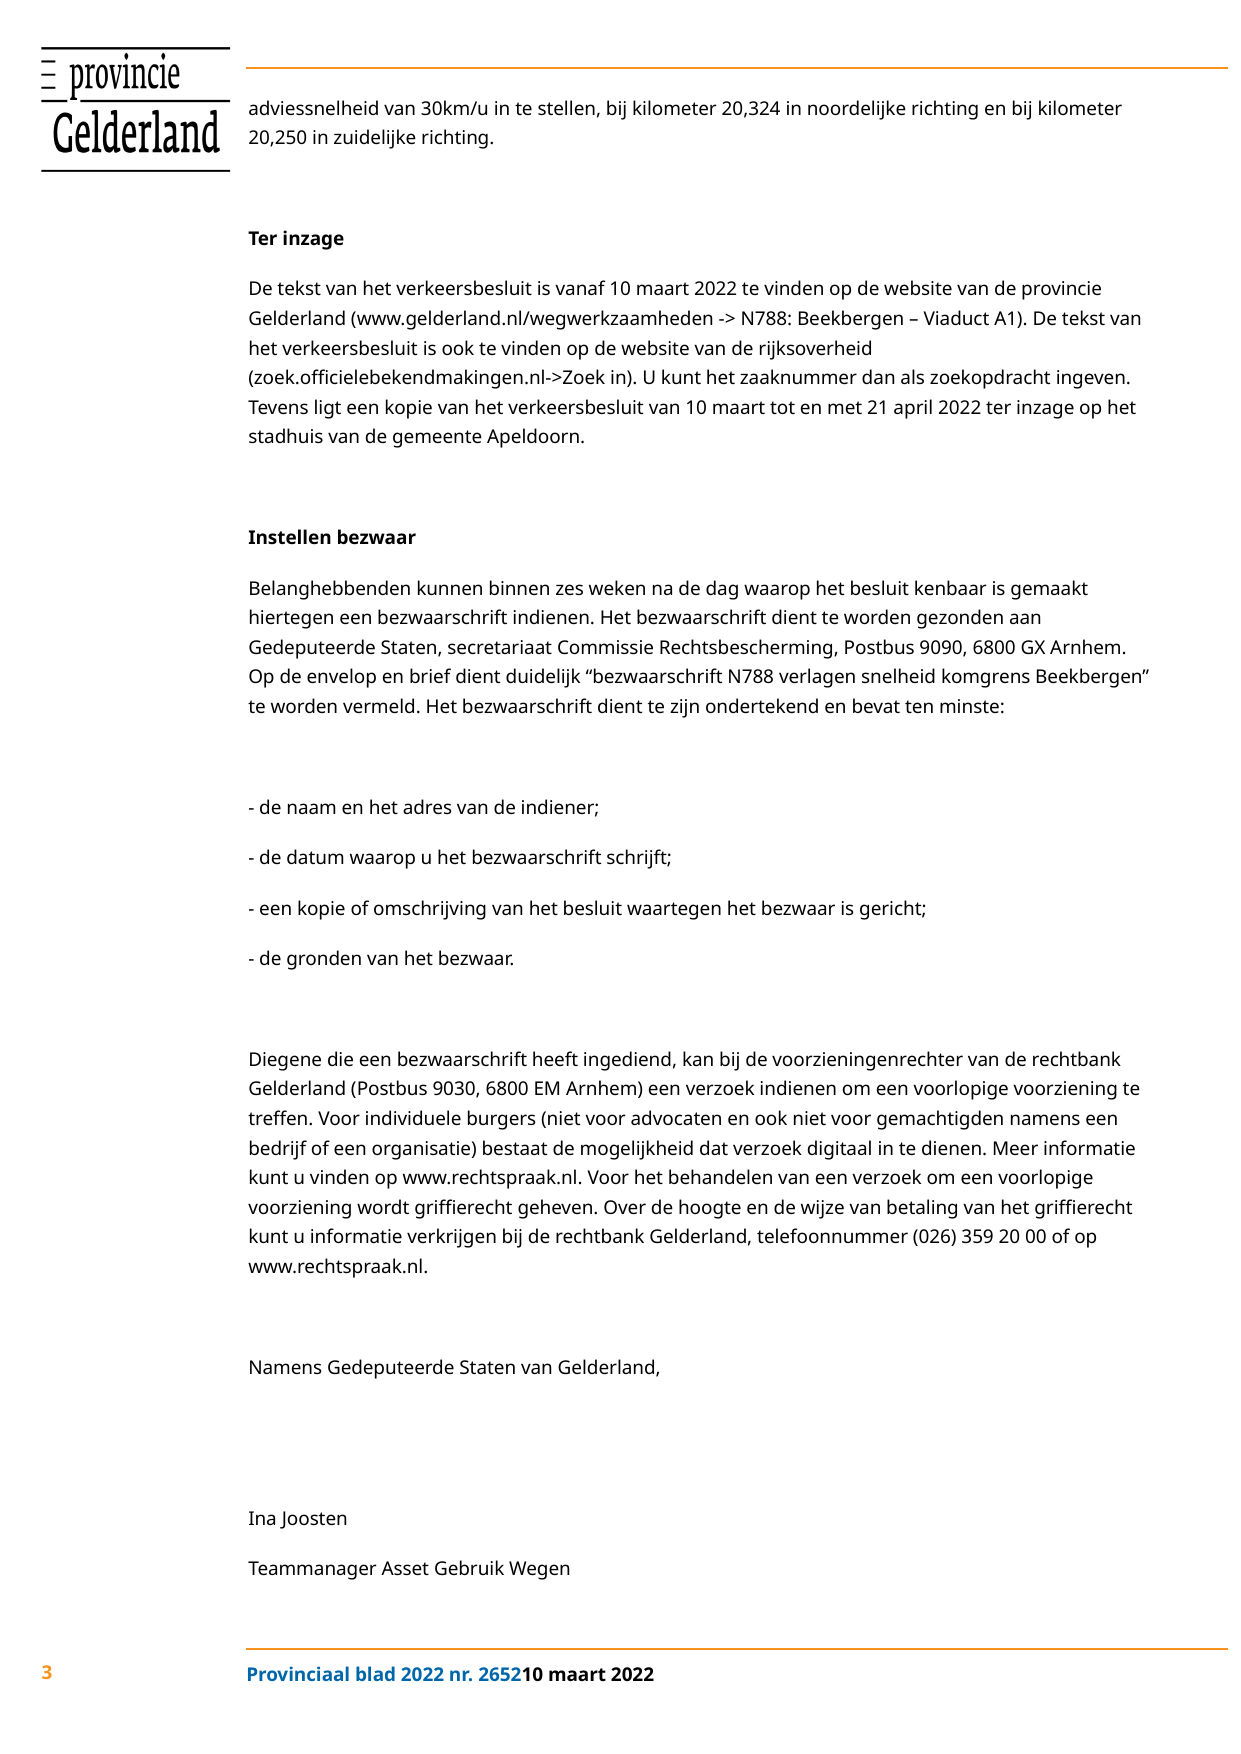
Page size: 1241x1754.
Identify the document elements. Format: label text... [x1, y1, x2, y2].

text - de datum waarop u het bezwaarschrift schrijft; [248, 844, 1152, 870]
text - de gronden van het bezwaar. [248, 945, 1152, 971]
text Instellen bezwaar [248, 524, 1152, 550]
text Teammanager Asset Gebruik Wegen [248, 1556, 1152, 1581]
text Belanghebbenden kunnen binnen zes weken na de dag waarop het besluit kenbaar is gemaakt hiertegen een bezwaarschrift indienen. Het bezwaarschrift dient te worden gezonden aan Gedeputeerde Staten, secretariaat Commissie Rechtsbescherming, Postbus 9090, 6800 GX Arnhem. Op de envelop en brief dient duidelijk “bezwaarschrift N788 verlagen snelheid komgrens Beekbergen” te worden vermeld. Het bezwaarschrift dient te zijn ondertekend en bevat ten minste: [248, 575, 1152, 719]
text Diegene die een bezwaarschrift heeft ingediend, kan bij de voorzieningenrechter van de rechtbank Gelderland (Postbus 9030, 6800 EM Arnhem) een verzoek indienen om een voorlopige voorziening te treffen. Voor individuele burgers (niet voor advocaten en ook niet voor gemachtigden namens een bedrijf of een organisatie) bestaat de mogelijkheid dat verzoek digitaal in te dienen. Meer informatie kunt u vinden op www.rechtspraak.nl. Voor het behandelen van een verzoek om een voorlopige voorziening wordt griffierecht geheven. Over de hoogte en de wijze van betaling van het griffierecht kunt u informatie verkrijgen bij de rechtbank Gelderland, telefoonnummer (026) 359 20 00 of op www.rechtspraak.nl. [248, 1046, 1152, 1279]
picture [41, 47, 231, 172]
text Ter inzage [248, 225, 1152, 251]
text De tekst van het verkeersbesluit is vanaf 10 maart 2022 te vinden op de website van de provincie Gelderland (www.gelderland.nl/wegwerkzaamheden -> N788: Beekbergen – Viaduct A1). De tekst van het verkeersbesluit is ook te vinden op de website van de rijksoverheid (zoek.officielebekendmakingen.nl->Zoek in). U kunt het zaaknummer dan als zoekopdracht ingeven. Tevens ligt een kopie van het verkeersbesluit van 10 maart tot en met 21 april 2022 ter inzage op het stadhuis van de gemeente Apeldoorn. [248, 276, 1152, 449]
text - de naam en het adres van de indiener; [248, 794, 1152, 820]
text Ina Joosten [248, 1505, 1152, 1531]
text - een kopie of omschrijving van het besluit waartegen het bezwaar is gericht; [248, 895, 1152, 921]
text adviessnelheid van 30km/u in te stellen, bij kilometer 20,324 in noordelijke richting en bij kilometer 20,250 in zuidelijke richting. [248, 95, 1152, 150]
text Namens Gedeputeerde Staten van Gelderland, [248, 1354, 1152, 1380]
